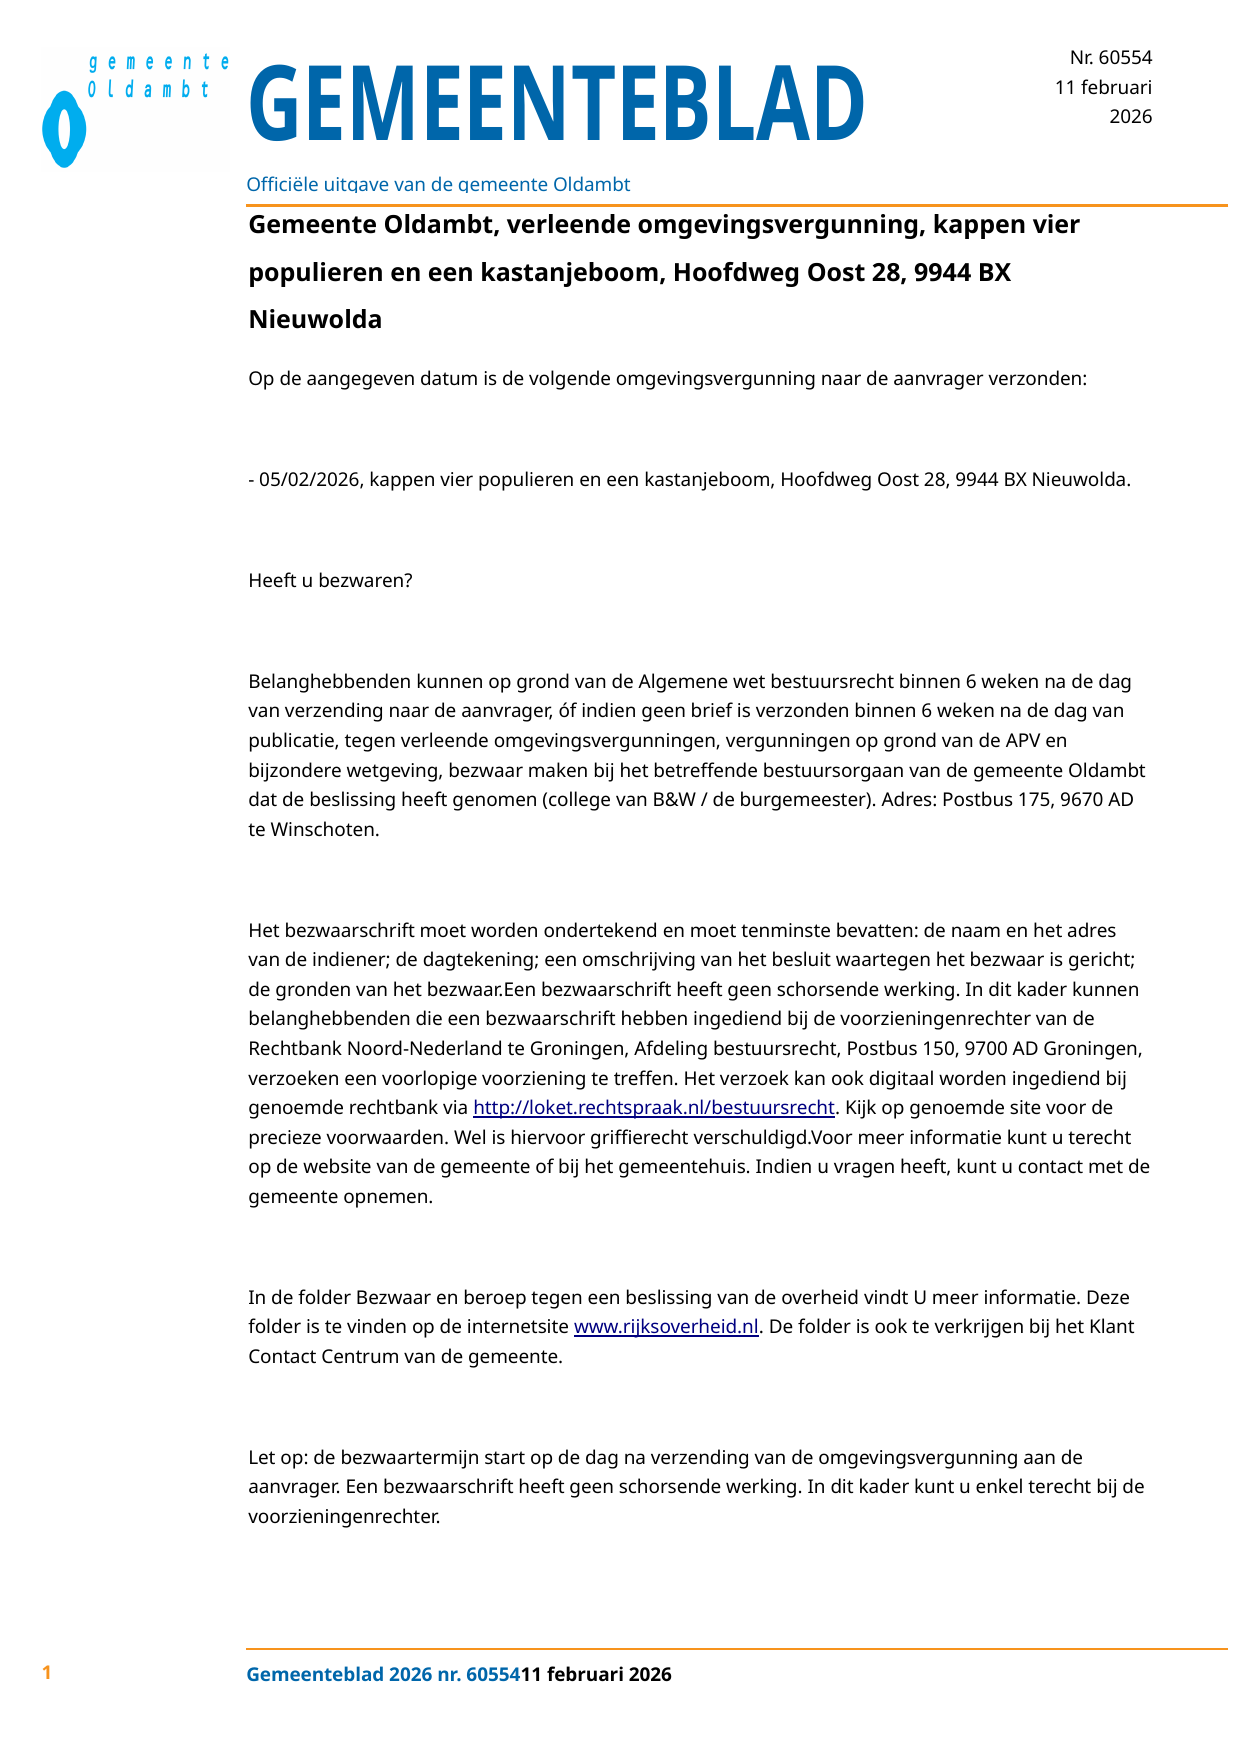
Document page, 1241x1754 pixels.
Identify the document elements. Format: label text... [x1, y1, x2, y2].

picture [41, 47, 231, 172]
text In de folder Bezwaar en beroep tegen een beslissing van de overheid vindt U meer informatie. Deze folder is te vinden op de internetsite www.rijksoverheid.nl. De folder is ook te verkrijgen bij het Klant Contact Centrum van de gemeente. [248, 1284, 1152, 1369]
text Let op: de bezwaartermijn start op de dag na verzending van de omgevingsvergunning aan de aanvrager. Een bezwaarschrift heeft geen schorsende werking. In dit kader kunt u enkel terecht bij de voorzieningenrechter. [248, 1444, 1152, 1529]
text Het bezwaarschrift moet worden ondertekend en moet tenminste bevatten: de naam en het adres van de indiener; de dagtekening; een omschrijving van het besluit waartegen het bezwaar is gericht; de gronden van het bezwaar.Een bezwaarschrift heeft geen schorsende werking. In dit kader kunnen belanghebbenden die een bezwaarschrift hebben ingediend bij de voorzieningenrechter van de Rechtbank Noord-Nederland te Groningen, Afdeling bestuursrecht, Postbus 150, 9700 AD Groningen, verzoeken een voorlopige voorziening te treffen. Het verzoek kan ook digitaal worden ingediend bij genoemde rechtbank via http://loket.rechtspraak.nl/bestuursrecht. Kijk op genoemde site voor de precieze voorwaarden. Wel is hiervoor griffierecht verschuldigd.Voor meer informatie kunt u terecht op de website van de gemeente of bij het gemeentehuis. Indien u vragen heeft, kunt u contact met de gemeente opnemen. [248, 917, 1152, 1209]
text Op de aangegeven datum is de volgende omgevingsvergunning naar de aanvrager verzonden: [248, 366, 1152, 391]
text Heeft u bezwaren? [248, 567, 1152, 593]
text Gemeente Oldambt, verleende omgevingsvergunning, kappen vier populieren en een kastanjeboom, Hoofdweg Oost 28, 9944 BX Nieuwolda [248, 207, 1152, 336]
text - 05/02/2026, kappen vier populieren en een kastanjeboom, Hoofdweg Oost 28, 9944 BX Nieuwolda. [248, 466, 1152, 492]
text Belanghebbenden kunnen op grond van de Algemene wet bestuursrecht binnen 6 weken na de dag van verzending naar de aanvrager, óf indien geen brief is verzonden binnen 6 weken na de dag van publicatie, tegen verleende omgevingsvergunningen, vergunningen op grond van de APV en bijzondere wetgeving, bezwaar maken bij het betreffende bestuursorgaan van de gemeente Oldambt dat de beslissing heeft genomen (college van B&W / de burgemeester). Adres: Postbus 175, 9670 AD te Winschoten. [248, 668, 1152, 842]
